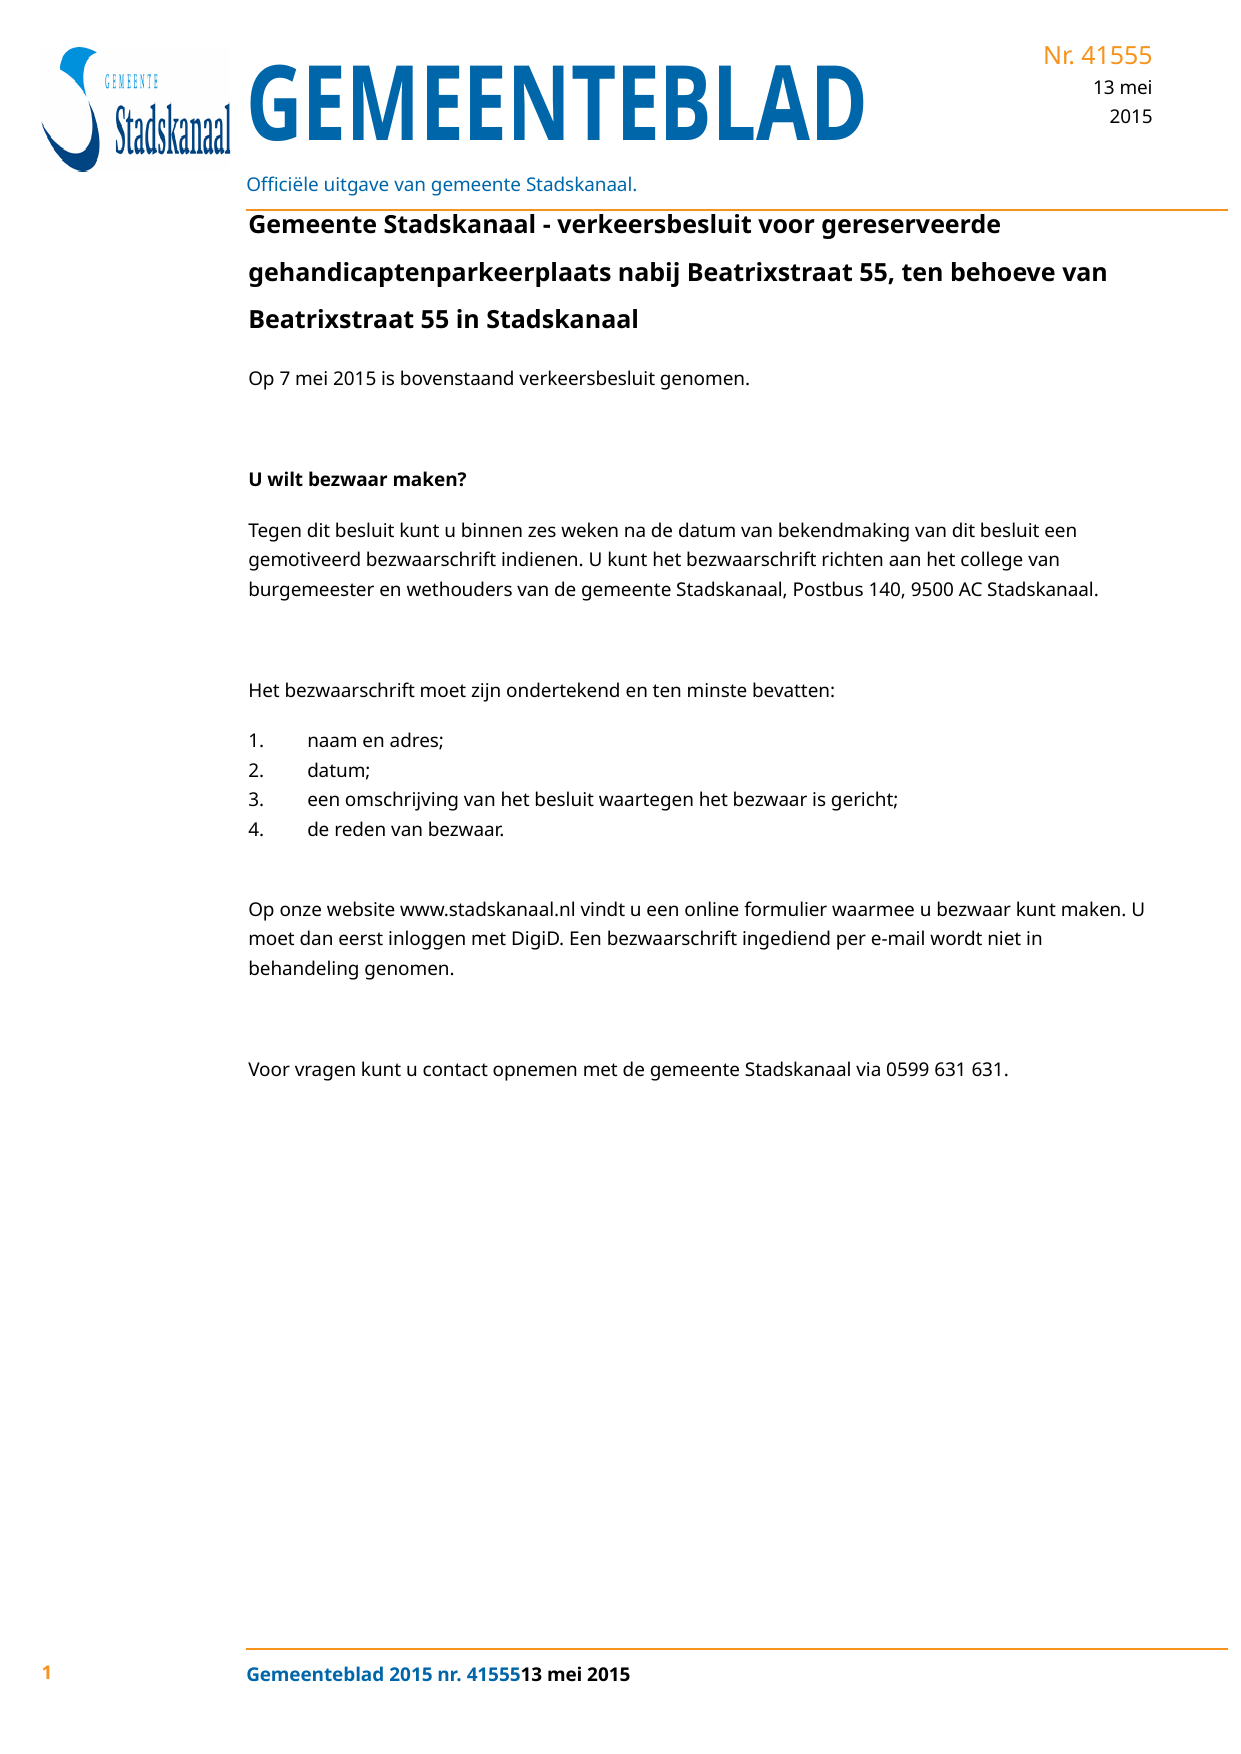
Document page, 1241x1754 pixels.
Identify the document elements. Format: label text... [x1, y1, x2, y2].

list naam en adres; [248, 727, 1152, 753]
text Op 7 mei 2015 is bovenstaand verkeersbesluit genomen. [248, 366, 1152, 391]
text Op onze website www.stadskanaal.nl vindt u een online formulier waarmee u bezwaar kunt maken. U moet dan eerst inloggen met DigiD. Een bezwaarschrift ingediend per e-mail wordt niet in behandeling genomen. [248, 896, 1152, 981]
text Gemeente Stadskanaal - verkeersbesluit voor gereserveerde gehandicaptenparkeerplaats nabij Beatrixstraat 55, ten behoeve van Beatrixstraat 55 in Stadskanaal [248, 211, 1152, 336]
text Tegen dit besluit kunt u binnen zes weken na de datum van bekendmaking van dit besluit een gemotiveerd bezwaarschrift indienen. U kunt het bezwaarschrift richten aan het college van burgemeester en wethouders van de gemeente Stadskanaal, Postbus 140, 9500 AC Stadskanaal. [248, 517, 1152, 602]
text U wilt bezwaar maken? [248, 466, 1152, 492]
list een omschrijving van het besluit waartegen het bezwaar is gericht; [248, 786, 1152, 812]
list datum; [248, 757, 1152, 782]
picture [41, 47, 231, 172]
text Het bezwaarschrift moet zijn ondertekend en ten minste bevatten: [248, 677, 1152, 702]
text Voor vragen kunt u contact opnemen met de gemeente Stadskanaal via 0599 631 631. [248, 1056, 1152, 1082]
list de reden van bezwaar. [248, 816, 1152, 842]
